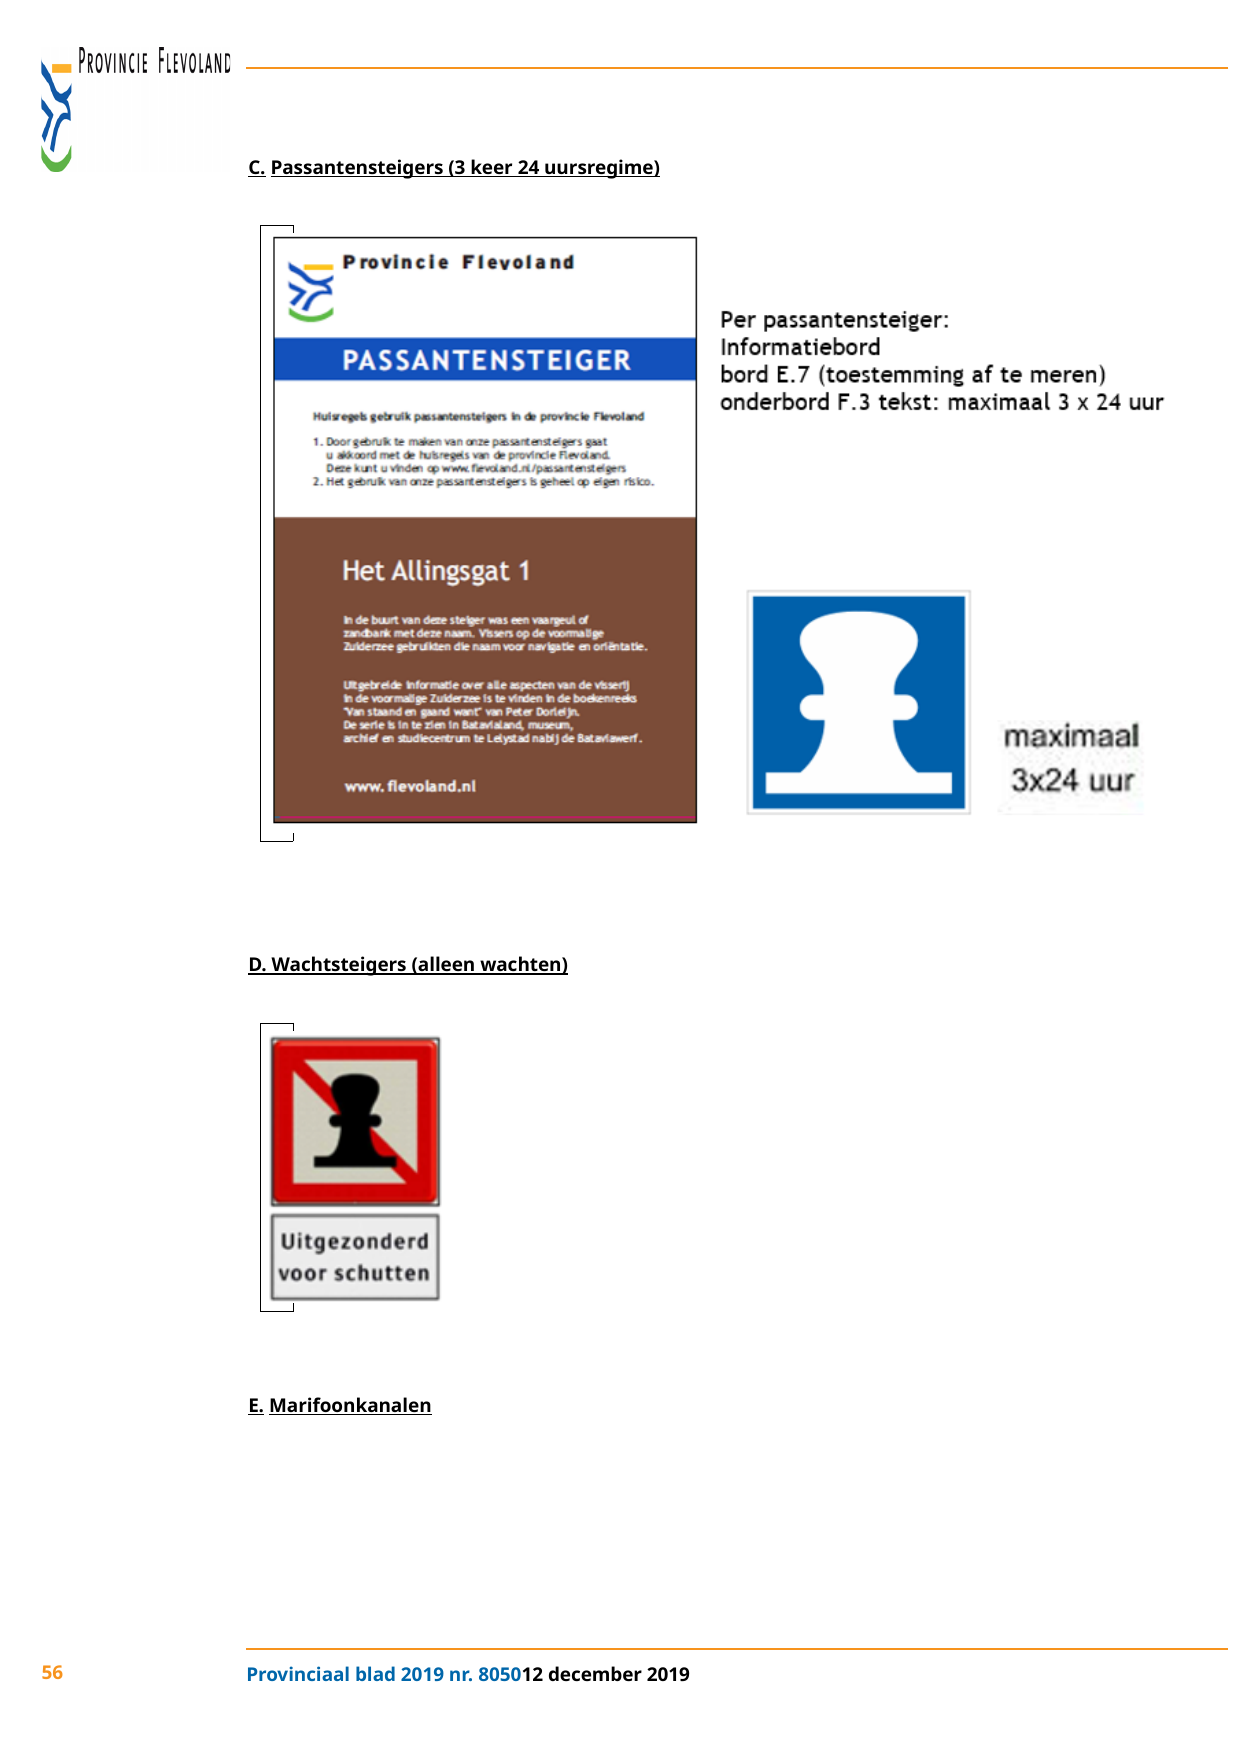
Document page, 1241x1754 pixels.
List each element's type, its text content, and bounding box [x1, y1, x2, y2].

text C. Passantensteigers (3 keer 24 uursregime) [248, 154, 1152, 180]
picture [268, 1031, 447, 1303]
text D. Wachtsteigers (alleen wachten) [248, 951, 1152, 977]
text E. Marifoonkanalen [248, 1392, 1152, 1418]
picture [268, 233, 1173, 833]
picture [41, 47, 231, 172]
